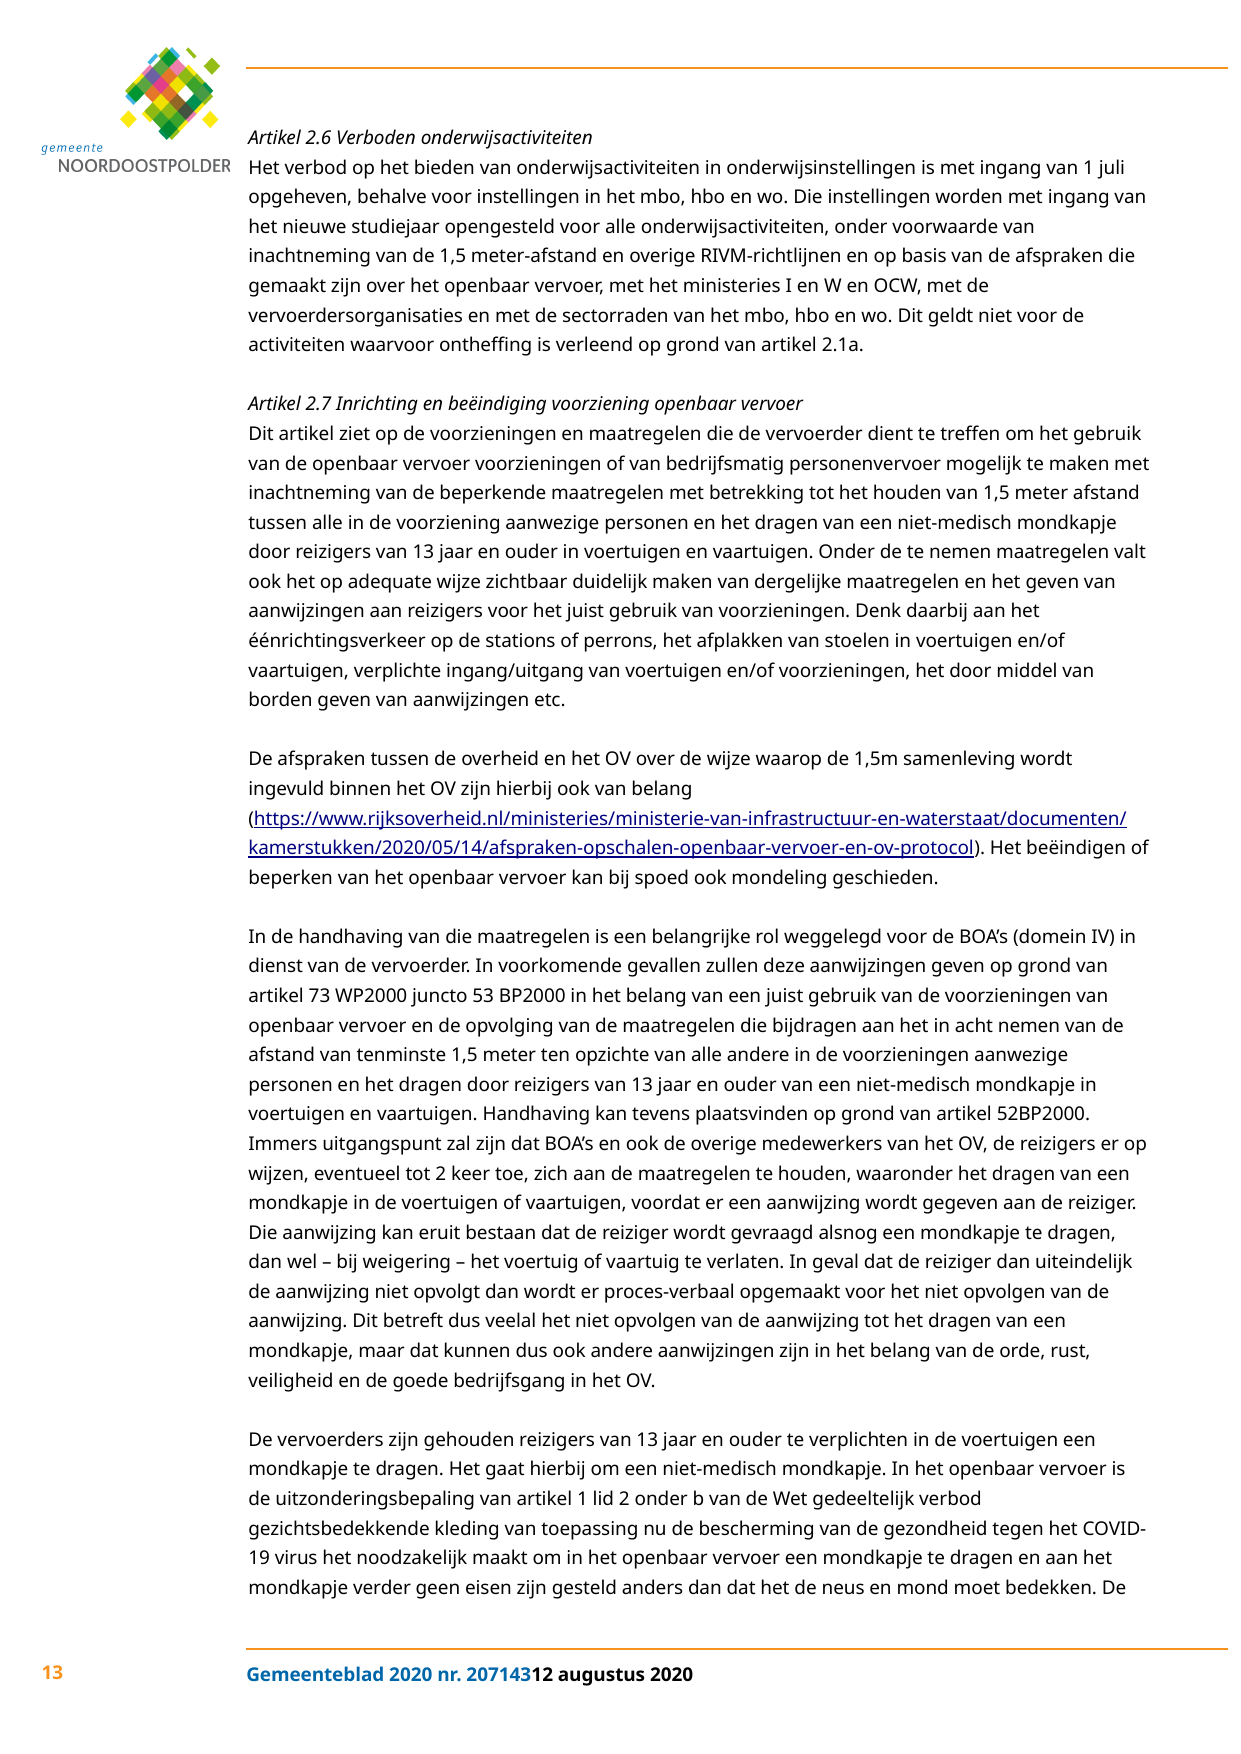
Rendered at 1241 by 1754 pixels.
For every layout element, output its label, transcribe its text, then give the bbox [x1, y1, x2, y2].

text De afspraken tussen de overheid en het OV over de wijze waarop de 1,5m samenleving wordt ingevuld binnen het OV zijn hierbij ook van belang (https://www.rijksoverheid.nl/ministeries/ministerie-van-infrastructuur-en-waterstaat/documenten/kamerstukken/2020/05/14/afspraken-opschalen-openbaar-vervoer-en-ov-protocol). Het beëindigen of beperken van het openbaar vervoer kan bij spoed ook mondeling geschieden. [248, 746, 1152, 890]
text De vervoerders zijn gehouden reizigers van 13 jaar en ouder te verplichten in de voertuigen een mondkapje te dragen. Het gaat hierbij om een niet-medisch mondkapje. In het openbaar vervoer is de uitzonderingsbepaling van artikel 1 lid 2 onder b van de Wet gedeeltelijk verbod gezichtsbedekkende kleding van toepassing nu de bescherming van de gezondheid tegen het COVID-19 virus het noodzakelijk maakt om in het openbaar vervoer een mondkapje te dragen en aan het mondkapje verder geen eisen zijn gesteld anders dan dat het de neus en mond moet bedekken. De [248, 1426, 1152, 1600]
text Dit artikel ziet op de voorzieningen en maatregelen die de vervoerder dient te treffen om het gebruik van de openbaar vervoer voorzieningen of van bedrijfsmatig personenvervoer mogelijk te maken met inachtneming van de beperkende maatregelen met betrekking tot het houden van 1,5 meter afstand tussen alle in de voorziening aanwezige personen en het dragen van een niet-medisch mondkapje door reizigers van 13 jaar en ouder in voertuigen en vaartuigen. Onder de te nemen maatregelen valt ook het op adequate wijze zichtbaar duidelijk maken van dergelijke maatregelen en het geven van aanwijzingen aan reizigers voor het juist gebruik van voorzieningen. Denk daarbij aan het éénrichtingsverkeer op de stations of perrons, het afplakken van stoelen in voertuigen en/of vaartuigen, verplichte ingang/uitgang van voertuigen en/of voorzieningen, het door middel van borden geven van aanwijzingen etc. [248, 420, 1152, 712]
text Artikel 2.6 Verboden onderwijsactiviteiten [248, 124, 1152, 150]
text Immers uitgangspunt zal zijn dat BOA’s en ook de overige medewerkers van het OV, de reizigers er op wijzen, eventueel tot 2 keer toe, zich aan de maatregelen te houden, waaronder het dragen van een mondkapje in de voertuigen of vaartuigen, voordat er een aanwijzing wordt gegeven aan de reiziger. Die aanwijzing kan eruit bestaan dat de reiziger wordt gevraagd alsnog een mondkapje te dragen, dan wel – bij weigering – het voertuig of vaartuig te verlaten. In geval dat de reiziger dan uiteindelijk de aanwijzing niet opvolgt dan wordt er proces-verbaal opgemaakt voor het niet opvolgen van de aanwijzing. Dit betreft dus veelal het niet opvolgen van de aanwijzing tot het dragen van een mondkapje, maar dat kunnen dus ook andere aanwijzingen zijn in het belang van de orde, rust, veiligheid en de goede bedrijfsgang in het OV. [248, 1130, 1152, 1393]
text Het verbod op het bieden van onderwijsactiviteiten in onderwijsinstellingen is met ingang van 1 juli opgeheven, behalve voor instellingen in het mbo, hbo en wo. Die instellingen worden met ingang van het nieuwe studiejaar opengesteld voor alle onderwijsactiviteiten, onder voorwaarde van inachtneming van de 1,5 meter-afstand en overige RIVM-richtlijnen en op basis van de afspraken die gemaakt zijn over het openbaar vervoer, met het ministeries I en W en OCW, met de vervoerdersorganisaties en met de sectorraden van het mbo, hbo en wo. Dit geldt niet voor de activiteiten waarvoor ontheffing is verleend op grond van artikel 2.1a. [248, 154, 1152, 357]
text In de handhaving van die maatregelen is een belangrijke rol weggelegd voor de BOA’s (domein IV) in dienst van de vervoerder. In voorkomende gevallen zullen deze aanwijzingen geven op grond van artikel 73 WP2000 juncto 53 BP2000 in het belang van een juist gebruik van de voorzieningen van openbaar vervoer en de opvolging van de maatregelen die bijdragen aan het in acht nemen van de afstand van tenminste 1,5 meter ten opzichte van alle andere in de voorzieningen aanwezige personen en het dragen door reizigers van 13 jaar en ouder van een niet-medisch mondkapje in voertuigen en vaartuigen. Handhaving kan tevens plaatsvinden op grond van artikel 52BP2000. [248, 923, 1152, 1126]
text Artikel 2.7 Inrichting en beëindiging voorziening openbaar vervoer [248, 391, 1152, 416]
picture [41, 47, 231, 172]
